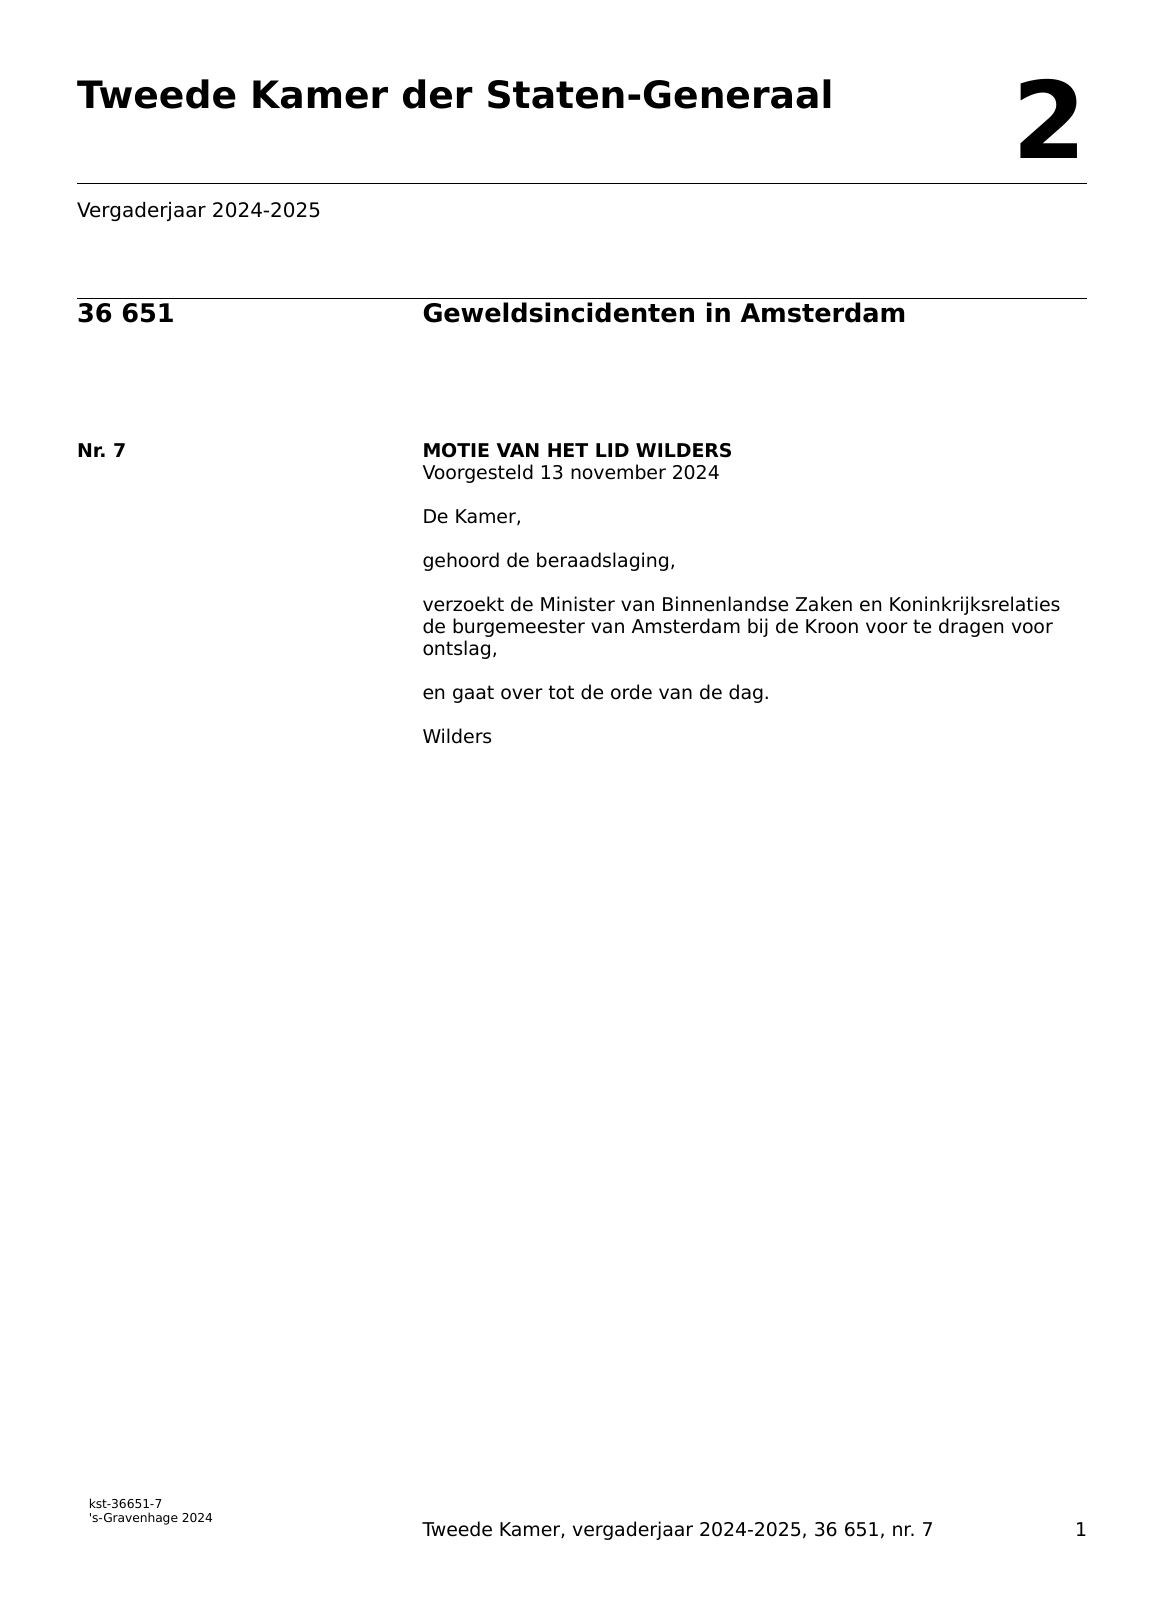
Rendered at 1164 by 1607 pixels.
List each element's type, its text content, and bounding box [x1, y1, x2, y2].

subtitle Nr. 7 MOTIE VAN HET LID WILDERS [77, 440, 1087, 462]
subtitle 36 651 Geweldsincidenten in Amsterdam [77, 299, 1087, 329]
table_header 2 [886, 59, 1087, 183]
table_cell Vergaderjaar 2024-2025 [77, 184, 1087, 298]
text De Kamer, [422, 506, 1087, 528]
text Wilders [422, 726, 1087, 748]
text en gaat over tot de orde van de dag. [422, 682, 1087, 704]
text verzoekt de Minister van Binnenlandse Zaken en Koninkrijksrelaties de burgemeester van Amsterdam bij de Kroon voor te dragen voor ontslag, [422, 594, 1087, 660]
table_header Tweede Kamer der Staten-Generaal [77, 59, 886, 183]
text Voorgesteld 13 november 2024 [422, 462, 1087, 484]
text 's-Gravenhage 2024 [88, 1511, 323, 1525]
text gehoord de beraadslaging, [422, 550, 1087, 572]
text kst-36651-7 [88, 1497, 323, 1511]
